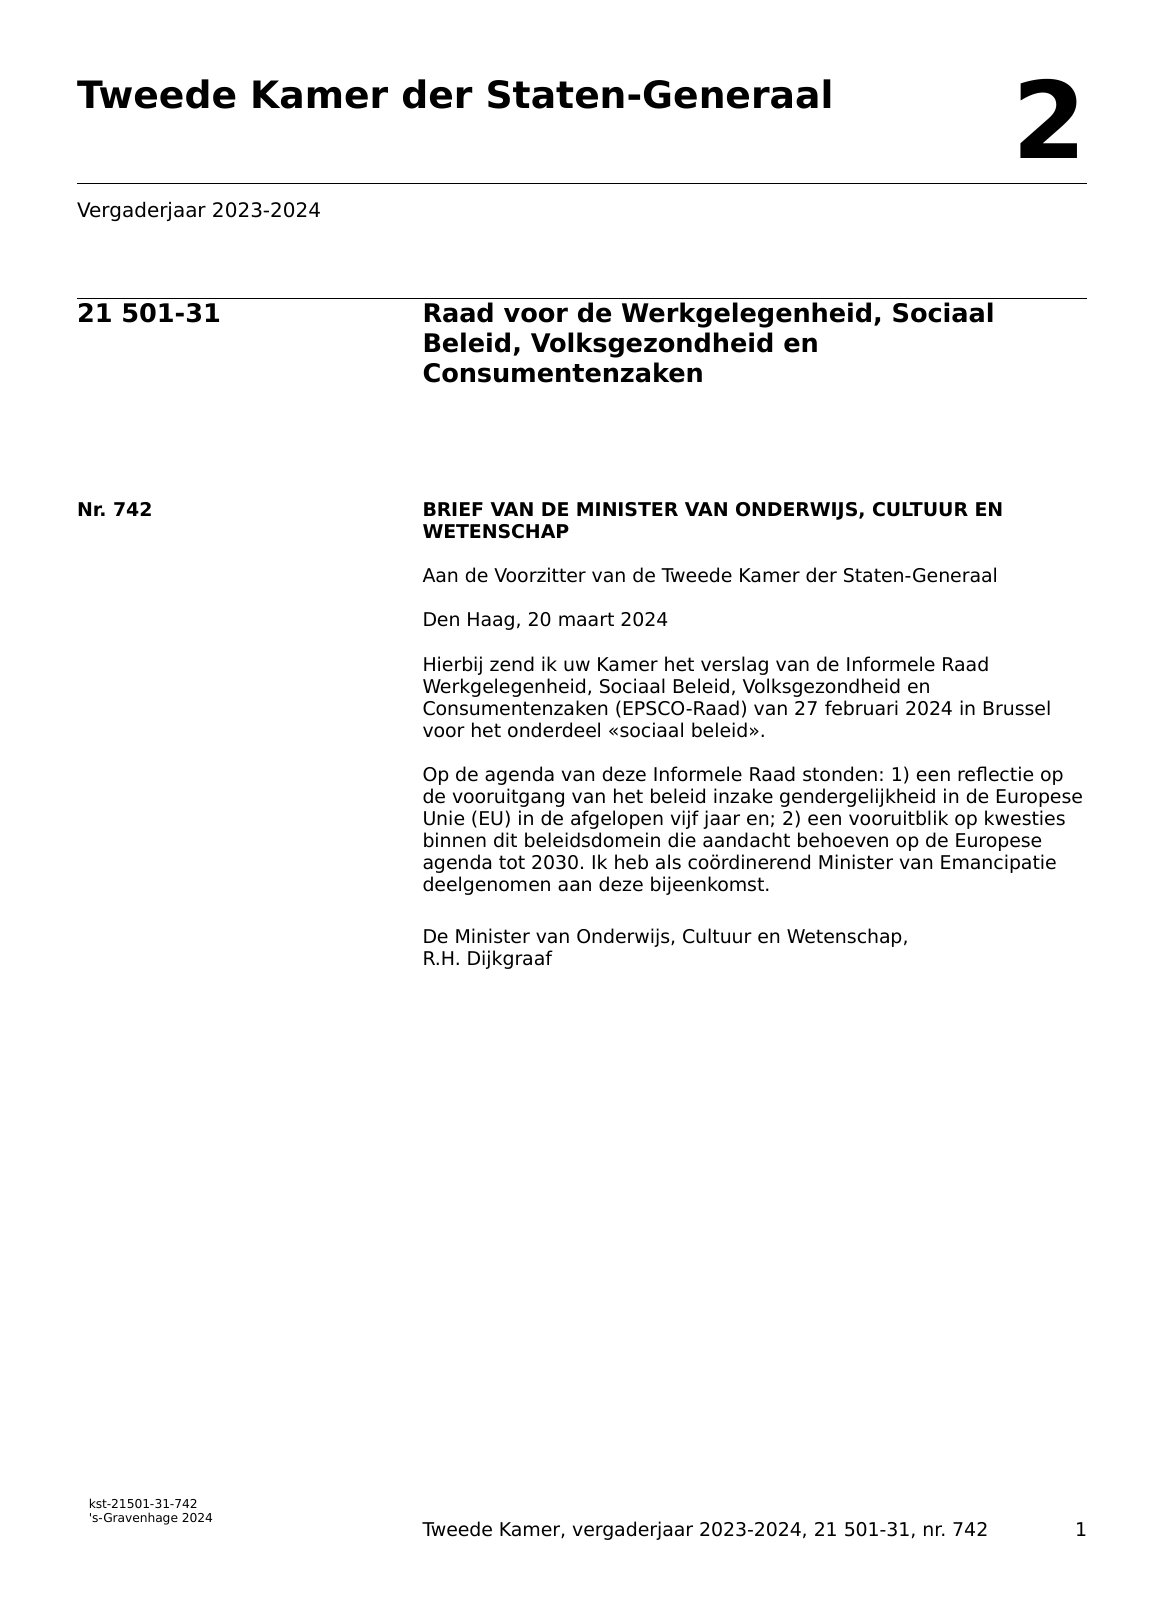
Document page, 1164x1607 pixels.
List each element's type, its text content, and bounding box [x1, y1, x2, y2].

table_cell Vergaderjaar 2023-2024 [77, 184, 1087, 298]
text De Minister van Onderwijs, Cultuur en Wetenschap, R.H. Dijkgraaf [422, 926, 1087, 969]
text Den Haag, 20 maart 2024 [422, 609, 1087, 631]
text kst-21501-31-742 [88, 1497, 323, 1511]
text Hierbij zend ik uw Kamer het verslag van de Informele Raad Werkgelegenheid, Sociaal Beleid, Volksgezondheid en Consumentenzaken (EPSCO-Raad) van 27 februari 2024 in Brussel voor het onderdeel «sociaal beleid». [422, 653, 1087, 741]
text Aan de Voorzitter van de Tweede Kamer der Staten-Generaal [422, 565, 1087, 587]
subtitle Nr. 742 BRIEF VAN DE MINISTER VAN ONDERWIJS, CULTUUR EN WETENSCHAP [77, 499, 1087, 543]
subtitle 21 501-31 Raad voor de Werkgelegenheid, Sociaal Beleid, Volksgezondheid en Consumentenzaken [77, 299, 1087, 388]
table_header 2 [886, 59, 1087, 183]
text 's-Gravenhage 2024 [88, 1511, 323, 1525]
table_header Tweede Kamer der Staten-Generaal [77, 59, 886, 183]
text Op de agenda van deze Informele Raad stonden: 1) een reflectie op de vooruitgang van het beleid inzake gendergelijkheid in de Europese Unie (EU) in de afgelopen vijf jaar en; 2) een vooruitblik op kwesties binnen dit beleidsdomein die aandacht behoeven op de Europese agenda tot 2030. Ik heb als coördinerend Minister van Emancipatie deelgenomen aan deze bijeenkomst. [422, 764, 1087, 896]
